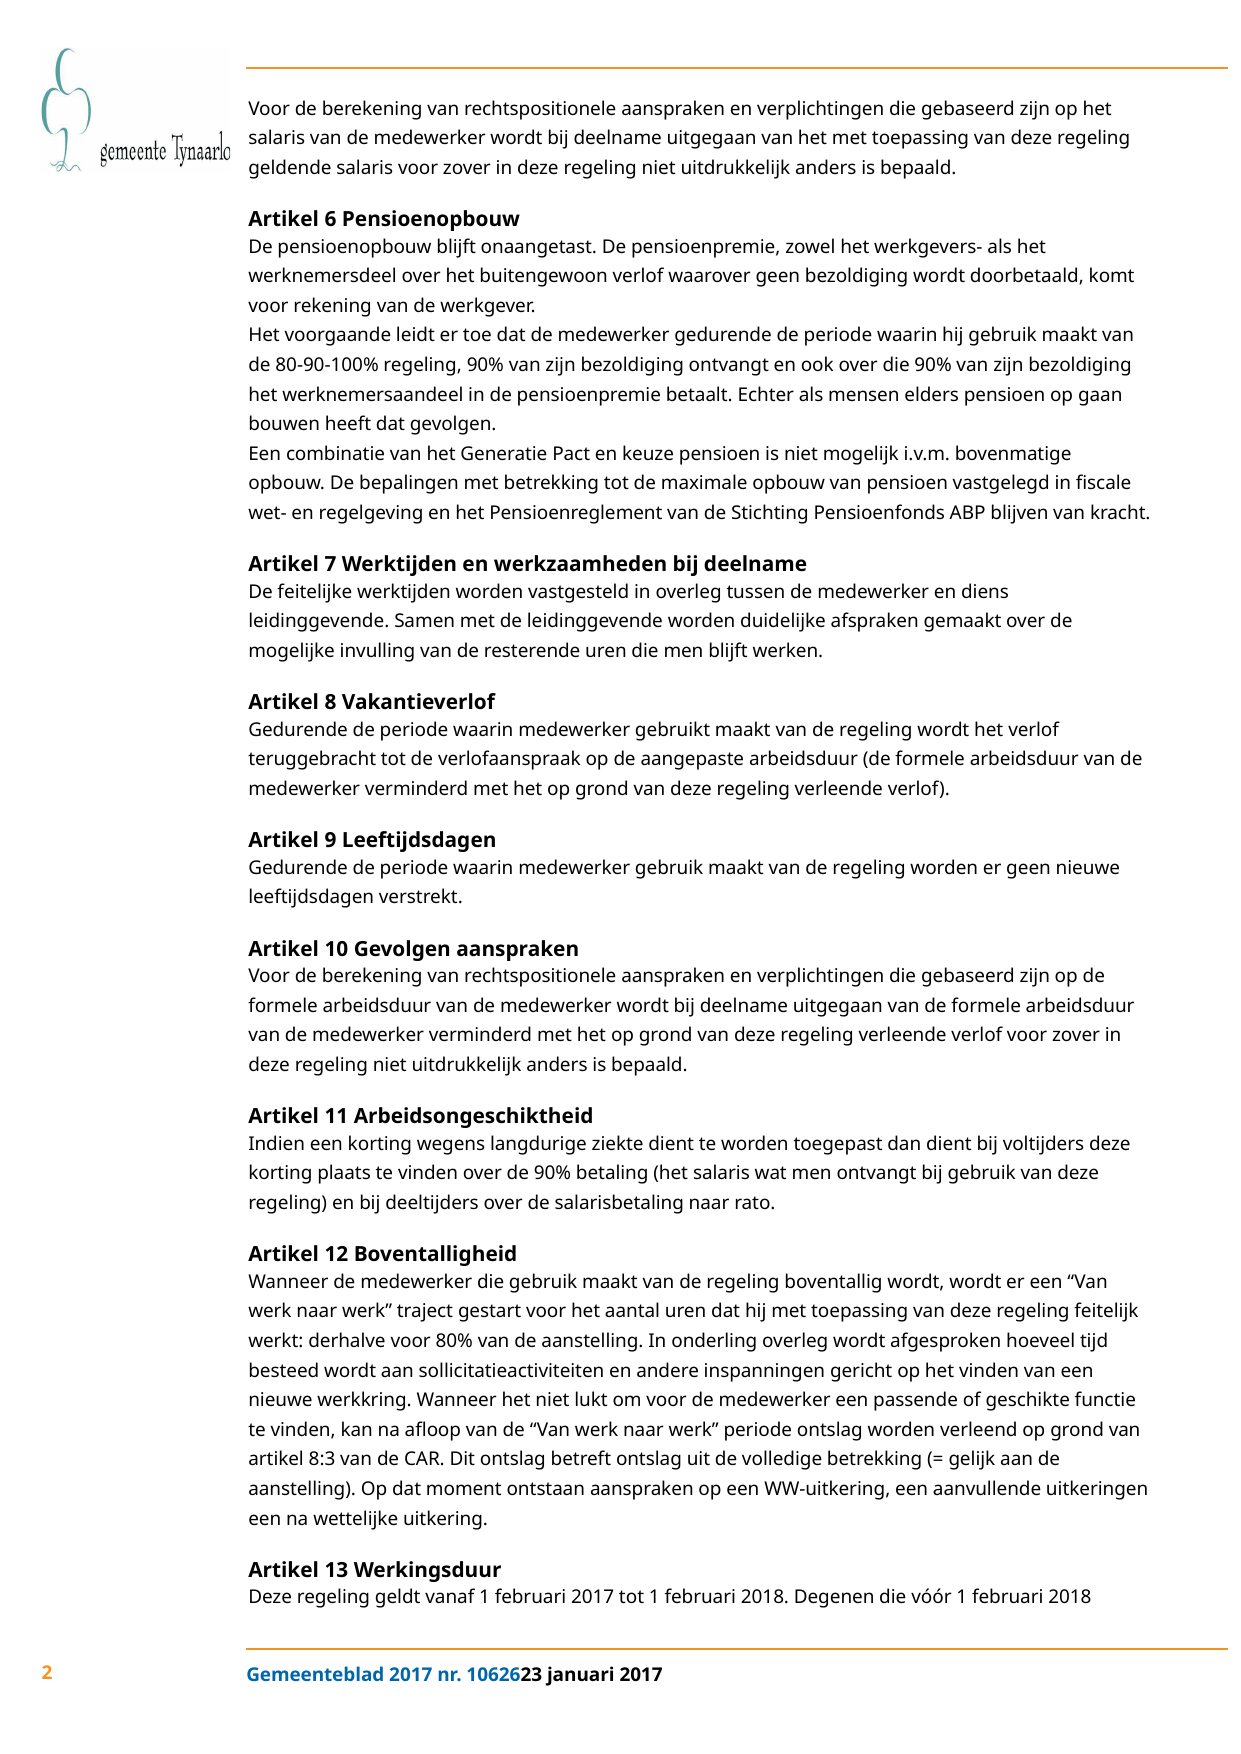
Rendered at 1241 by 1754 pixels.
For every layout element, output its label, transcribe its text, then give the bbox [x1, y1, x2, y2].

text Wanneer de medewerker die gebruik maakt van de regeling boventallig wordt, wordt er een “Van werk naar werk” traject gestart voor het aantal uren dat hij met toepassing van deze regeling feitelijk werkt: derhalve voor 80% van de aanstelling. In onderling overleg wordt afgesproken hoeveel tijd besteed wordt aan sollicitatieactiviteiten en andere inspanningen gericht op het vinden van een nieuwe werkkring. Wanneer het niet lukt om voor de medewerker een passende of geschikte functie te vinden, kan na afloop van de “Van werk naar werk” periode ontslag worden verleend op grond van artikel 8:3 van de CAR. Dit ontslag betreft ontslag uit de volledige betrekking (= gelijk aan de aanstelling). Op dat moment ontstaan aanspraken op een WW-uitkering, een aanvullende uitkeringen een na wettelijke uitkering. [248, 1268, 1152, 1530]
text Artikel 12 Boventalligheid [248, 1239, 1152, 1268]
text Gedurende de periode waarin medewerker gebruikt maakt van de regeling wordt het verlof teruggebracht tot de verlofaanspraak op de aangepaste arbeidsduur (de formele arbeidsduur van de medewerker verminderd met het op grond van deze regeling verleende verlof). [248, 716, 1152, 801]
text Artikel 6 Pensioenopbouw [248, 204, 1152, 233]
text De feitelijke werktijden worden vastgesteld in overleg tussen de medewerker en diens leidinggevende. Samen met de leidinggevende worden duidelijke afspraken gemaakt over de mogelijke invulling van de resterende uren die men blijft werken. [248, 578, 1152, 663]
text Voor de berekening van rechtspositionele aanspraken en verplichtingen die gebaseerd zijn op de formele arbeidsduur van de medewerker wordt bij deelname uitgegaan van de formele arbeidsduur van de medewerker verminderd met het op grond van deze regeling verleende verlof voor zover in deze regeling niet uitdrukkelijk anders is bepaald. [248, 962, 1152, 1077]
text Een combinatie van het Generatie Pact en keuze pensioen is niet mogelijk i.v.m. bovenmatige opbouw. De bepalingen met betrekking tot de maximale opbouw van pensioen vastgelegd in fiscale wet- en regelgeving en het Pensioenreglement van de Stichting Pensioenfonds ABP blijven van kracht. [248, 440, 1152, 525]
picture [41, 47, 231, 172]
text Het voorgaande leidt er toe dat de medewerker gedurende de periode waarin hij gebruik maakt van de 80-90-100% regeling, 90% van zijn bezoldiging ontvangt en ook over die 90% van zijn bezoldiging het werknemersaandeel in de pensioenpremie betaalt. Echter als mensen elders pensioen op gaan bouwen heeft dat gevolgen. [248, 322, 1152, 436]
text Deze regeling geldt vanaf 1 februari 2017 tot 1 februari 2018. Degenen die vóór 1 februari 2018 [248, 1583, 1152, 1609]
text Artikel 9 Leeftijdsdagen [248, 826, 1152, 854]
text Artikel 7 Werktijden en werkzaamheden bij deelname [248, 549, 1152, 578]
text Artikel 8 Vakantieverlof [248, 687, 1152, 716]
text Indien een korting wegens langdurige ziekte dient te worden toegepast dan dient bij voltijders deze korting plaats te vinden over de 90% betaling (het salaris wat men ontvangt bij gebruik van deze regeling) en bij deeltijders over de salarisbetaling naar rato. [248, 1130, 1152, 1215]
text Artikel 13 Werkingsduur [248, 1555, 1152, 1583]
text Voor de berekening van rechtspositionele aanspraken en verplichtingen die gebaseerd zijn op het salaris van de medewerker wordt bij deelname uitgegaan van het met toepassing van deze regeling geldende salaris voor zover in deze regeling niet uitdrukkelijk anders is bepaald. [248, 95, 1152, 180]
text Gedurende de periode waarin medewerker gebruik maakt van de regeling worden er geen nieuwe leeftijdsdagen verstrekt. [248, 854, 1152, 909]
text Artikel 11 Arbeidsongeschiktheid [248, 1102, 1152, 1130]
text Artikel 10 Gevolgen aanspraken [248, 934, 1152, 962]
text De pensioenopbouw blijft onaangetast. De pensioenpremie, zowel het werkgevers- als het werknemersdeel over het buitengewoon verlof waarover geen bezoldiging wordt doorbetaald, komt voor rekening van de werkgever. [248, 233, 1152, 318]
